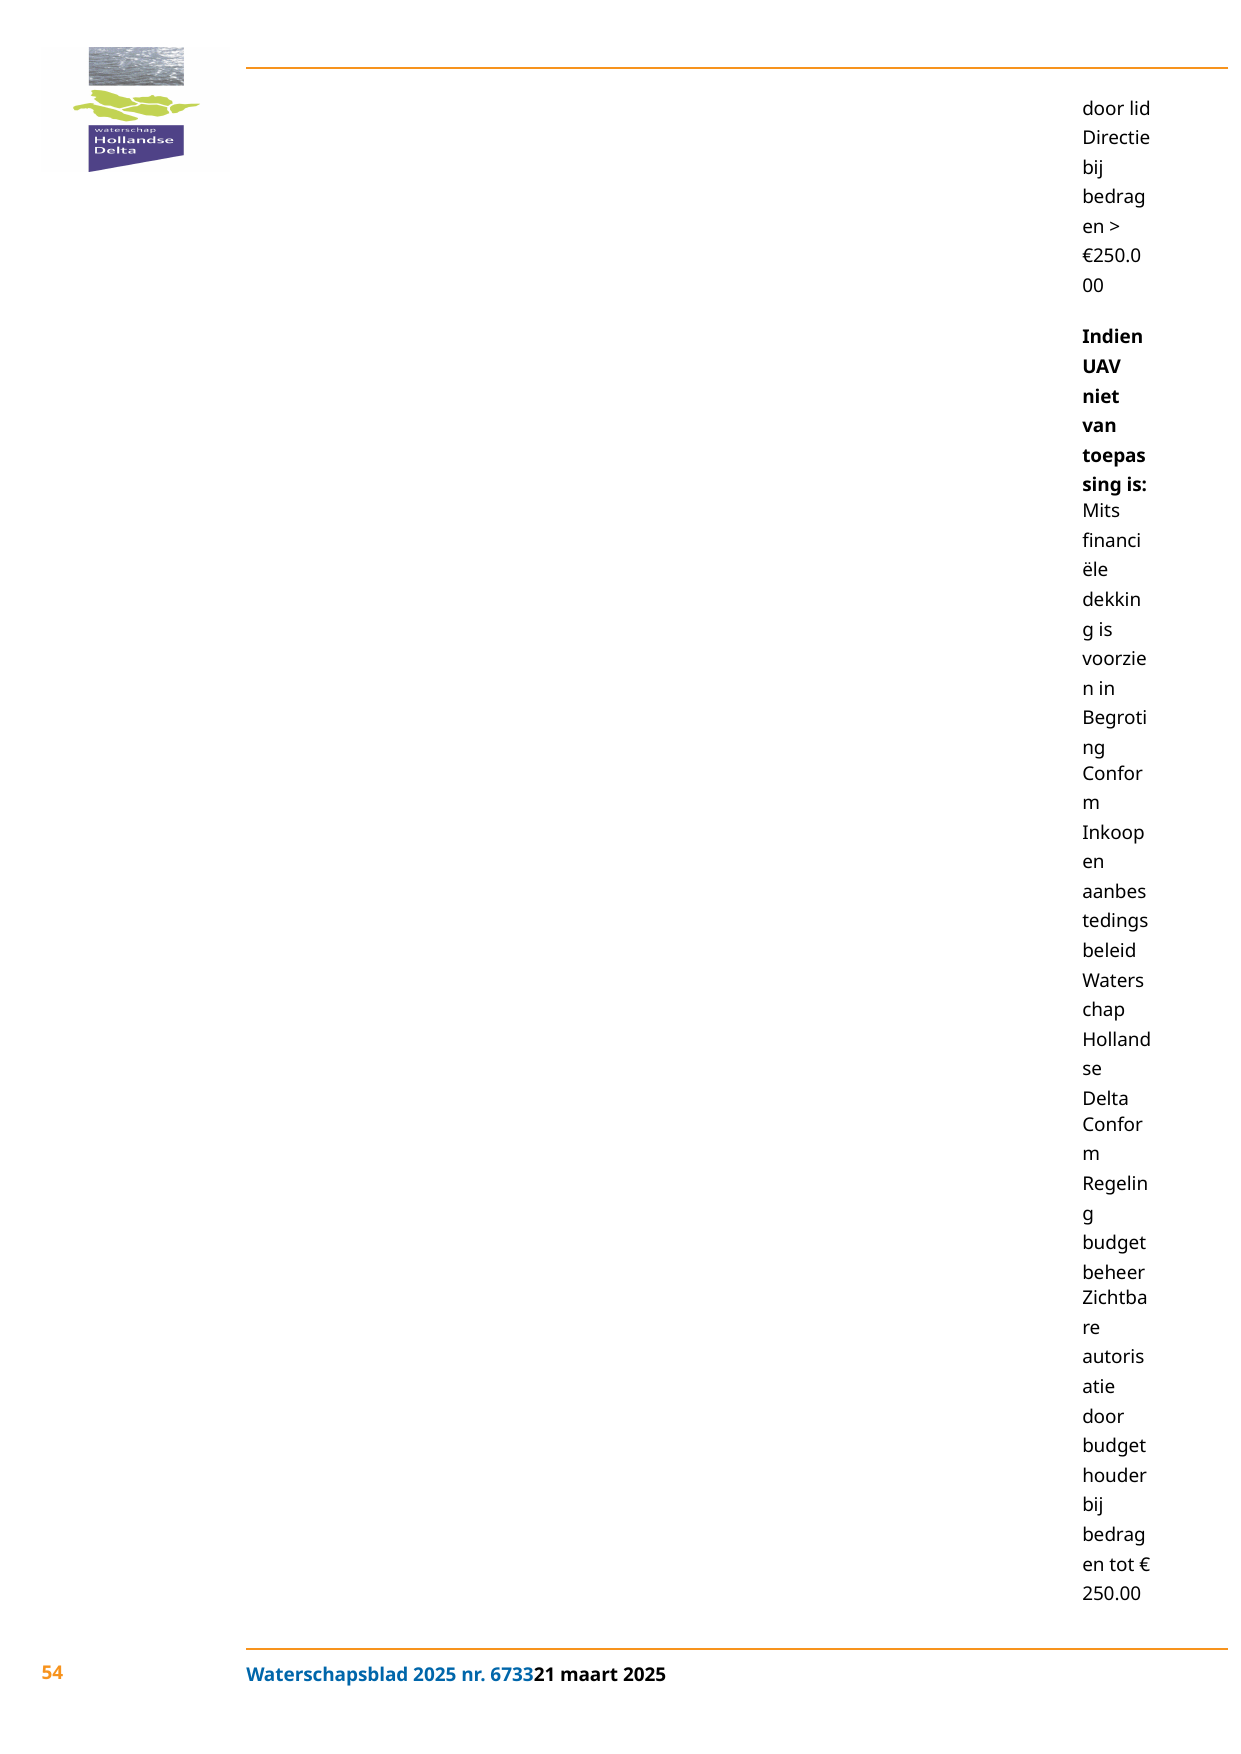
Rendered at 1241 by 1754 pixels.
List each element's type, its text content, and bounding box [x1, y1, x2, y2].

table_cell [874, 95, 943, 1606]
table_cell [665, 95, 734, 1606]
table_cell [735, 95, 804, 1606]
table_cell Conform Regeling budgetbeheer [1082, 1111, 1152, 1284]
table_cell [804, 95, 873, 1606]
table_cell [456, 95, 526, 1606]
table_cell Conform Inkoop en aanbestedingsbeleid Waterschap Hollandse Delta [1082, 760, 1152, 1111]
table_cell [1082, 298, 1152, 324]
table_cell [318, 95, 387, 1606]
table_cell Mits financiële dekking is voorzien in Begroting [1082, 498, 1152, 760]
table_cell [943, 95, 1013, 1606]
table_cell [596, 95, 665, 1606]
table_cell [387, 95, 456, 1606]
table_header [1013, 95, 1082, 1606]
picture [41, 47, 231, 172]
table_cell Indien UAV niet van toepassing is: [1082, 324, 1152, 497]
table_cell [248, 95, 317, 1606]
table_cell door lid Directie bij bedragen > €250.000 [1082, 95, 1152, 298]
table_cell Zichtbare autorisatie door budgethouder bij bedragen tot € 250.00 [1082, 1285, 1152, 1606]
table_cell [526, 95, 596, 1606]
